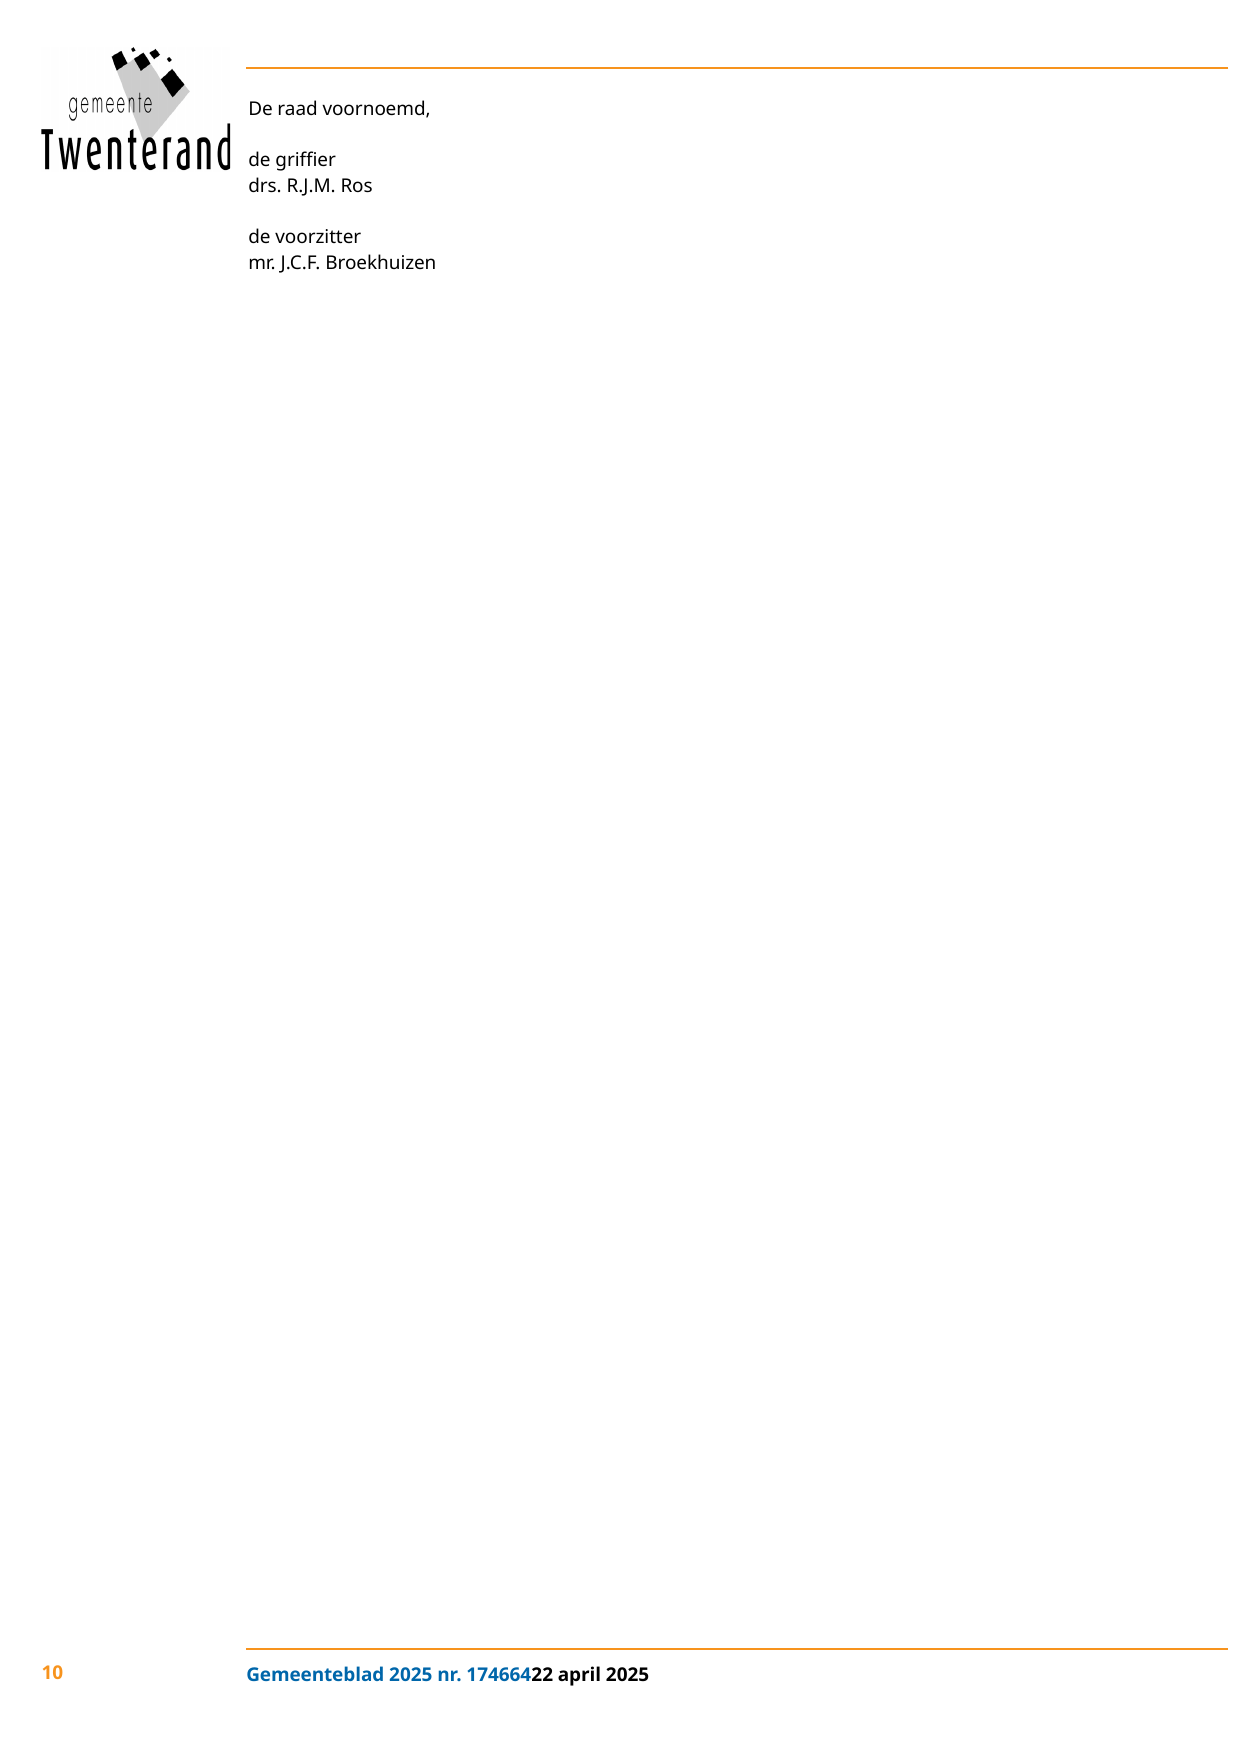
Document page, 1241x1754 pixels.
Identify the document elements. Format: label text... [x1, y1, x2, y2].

text mr. J.C.F. Broekhuizen [248, 249, 1152, 275]
text de griffier [248, 146, 1152, 172]
text De raad voornoemd, [248, 95, 1152, 121]
text de voorzitter [248, 223, 1152, 249]
text drs. R.J.M. Ros [248, 172, 1152, 198]
picture [41, 47, 231, 172]
